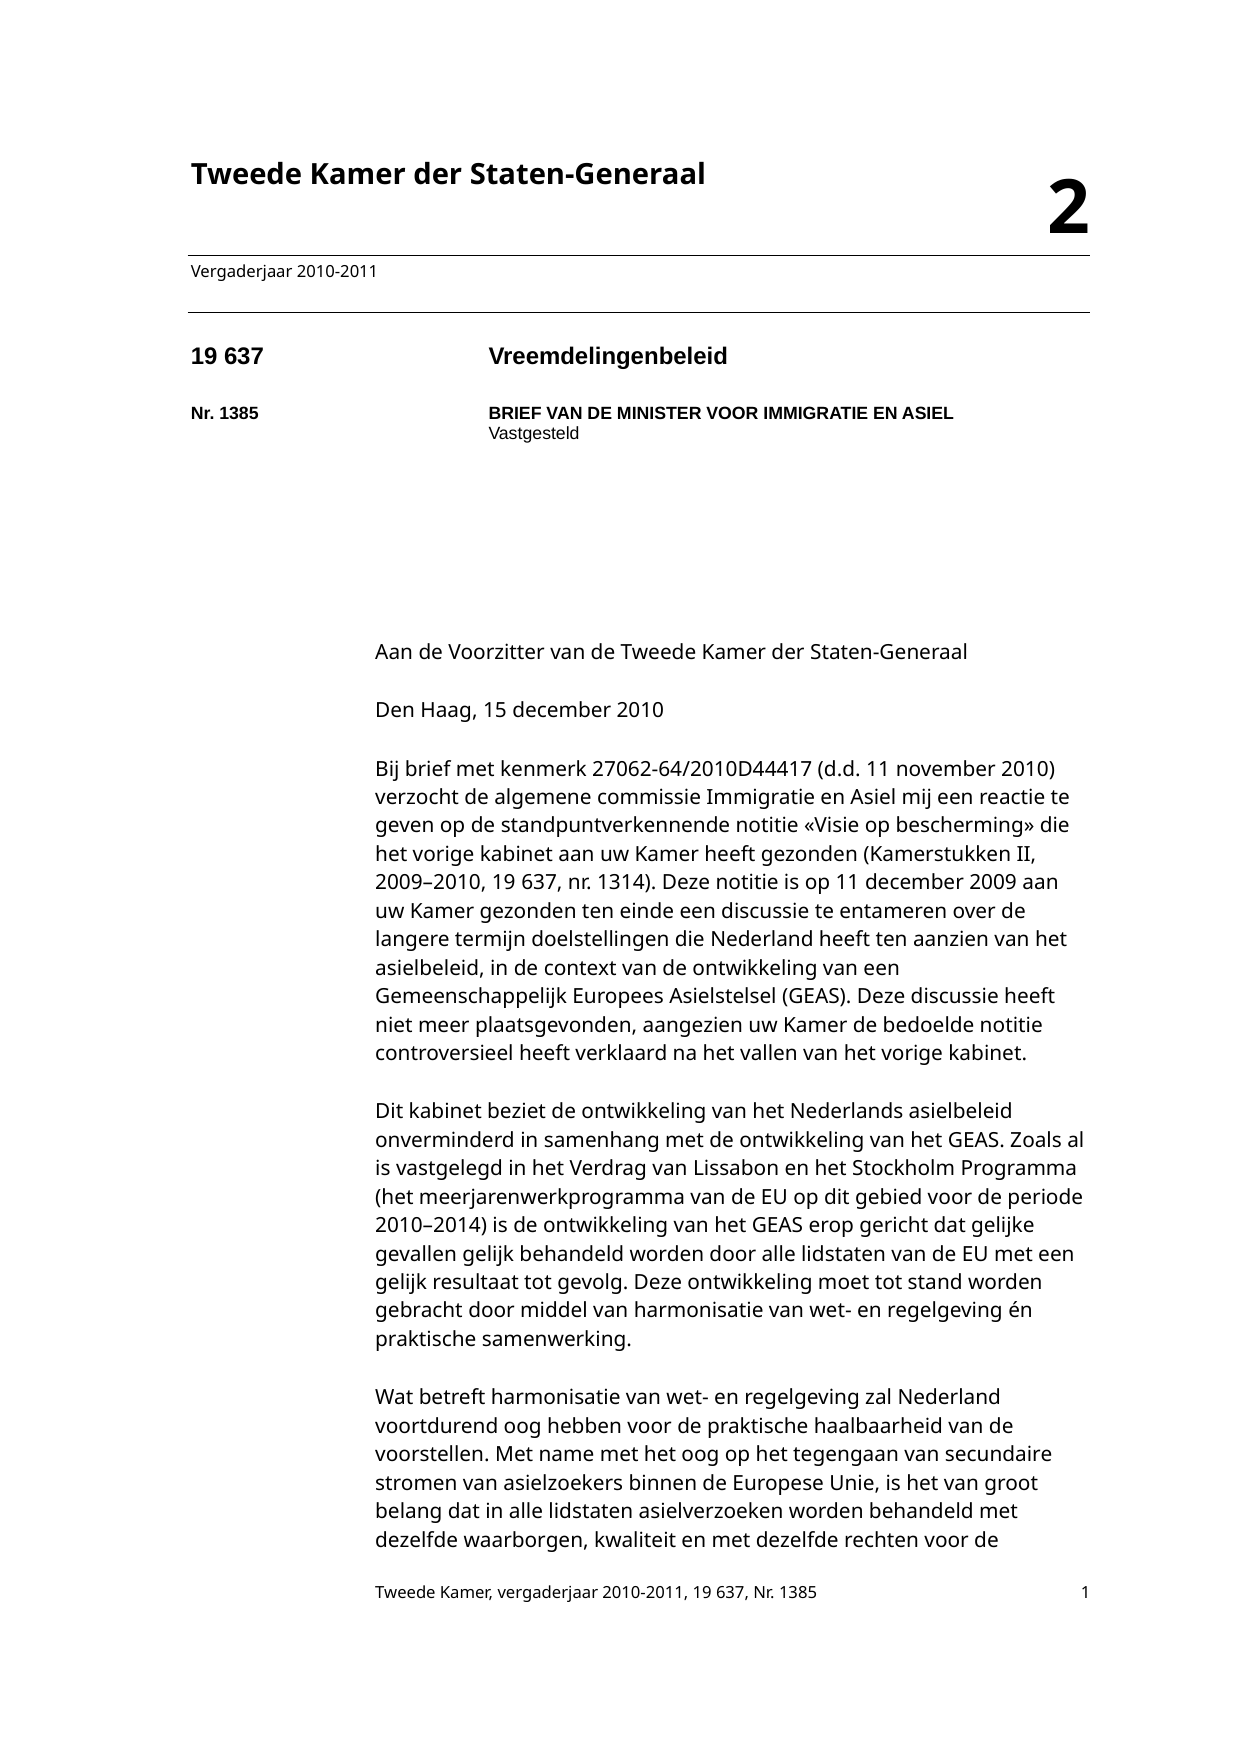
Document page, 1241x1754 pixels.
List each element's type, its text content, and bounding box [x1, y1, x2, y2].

table_header 2 [910, 150, 1090, 255]
text Den Haag, 15 december 2010 [375, 695, 1090, 724]
text Bij brief met kenmerk 27062-64/2010D44417 (d.d. 11 november 2010) verzocht de algemene commissie Immigratie en Asiel mij een reactie te geven op de standpuntverkennende notitie «Visie op bescherming» die het vorige kabinet aan uw Kamer heeft gezonden (Kamerstukken II, 2009–2010, 19 637, nr. 1314). Deze notitie is op 11 december 2009 aan uw Kamer gezonden ten einde een discussie te entameren over de langere termijn doelstellingen die Nederland heeft ten aanzien van het asielbeleid, in de context van de ontwikkeling van een Gemeenschappelijk Europees Asielstelsel (GEAS). Deze discussie heeft niet meer plaatsgevonden, aangezien uw Kamer de bedoelde notitie controversieel heeft verklaard na het vallen van het vorige kabinet. [375, 754, 1090, 1067]
table_cell [188, 313, 485, 339]
text Wat betreft harmonisatie van wet- en regelgeving zal Nederland voortdurend oog hebben voor de praktische haalbaarheid van de voorstellen. Met name met het oog op het tegengaan van secundaire stromen van asielzoekers binnen de Europese Unie, is het van groot belang dat in alle lidstaten asielverzoeken worden behandeld met dezelfde waarborgen, kwaliteit en met dezelfde rechten voor de [375, 1382, 1090, 1553]
text Dit kabinet beziet de ontwikkeling van het Nederlands asielbeleid onverminderd in samenhang met de ontwikkeling van het GEAS. Zoals al is vastgelegd in het Verdrag van Lissabon en het Stockholm Programma (het meerjarenwerkprogramma van de EU op dit gebied voor de periode 2010–2014) is de ontwikkeling van het GEAS erop gericht dat gelijke gevallen gelijk behandeld worden door alle lidstaten van de EU met een gelijk resultaat tot gevolg. Deze ontwikkeling moet tot stand worden gebracht door middel van harmonisatie van wet- en regelgeving én praktische samenwerking. [375, 1097, 1090, 1352]
text Aan de Voorzitter van de Tweede Kamer der Staten-Generaal [375, 637, 1090, 665]
table_header Tweede Kamer der Staten-Generaal [188, 150, 909, 255]
table_cell [485, 313, 1090, 339]
table_cell Vergaderjaar 2010-2011 [188, 256, 485, 312]
table_cell 19 637 [188, 339, 485, 399]
table_cell [485, 256, 1090, 312]
table_cell Nr. 1385 [188, 399, 485, 518]
table_cell BRIEF VAN DE MINISTER VOOR IMMIGRATIE EN ASIEL Vastgesteld [485, 399, 1090, 518]
table_cell Vreemdelingenbeleid [485, 339, 1090, 399]
